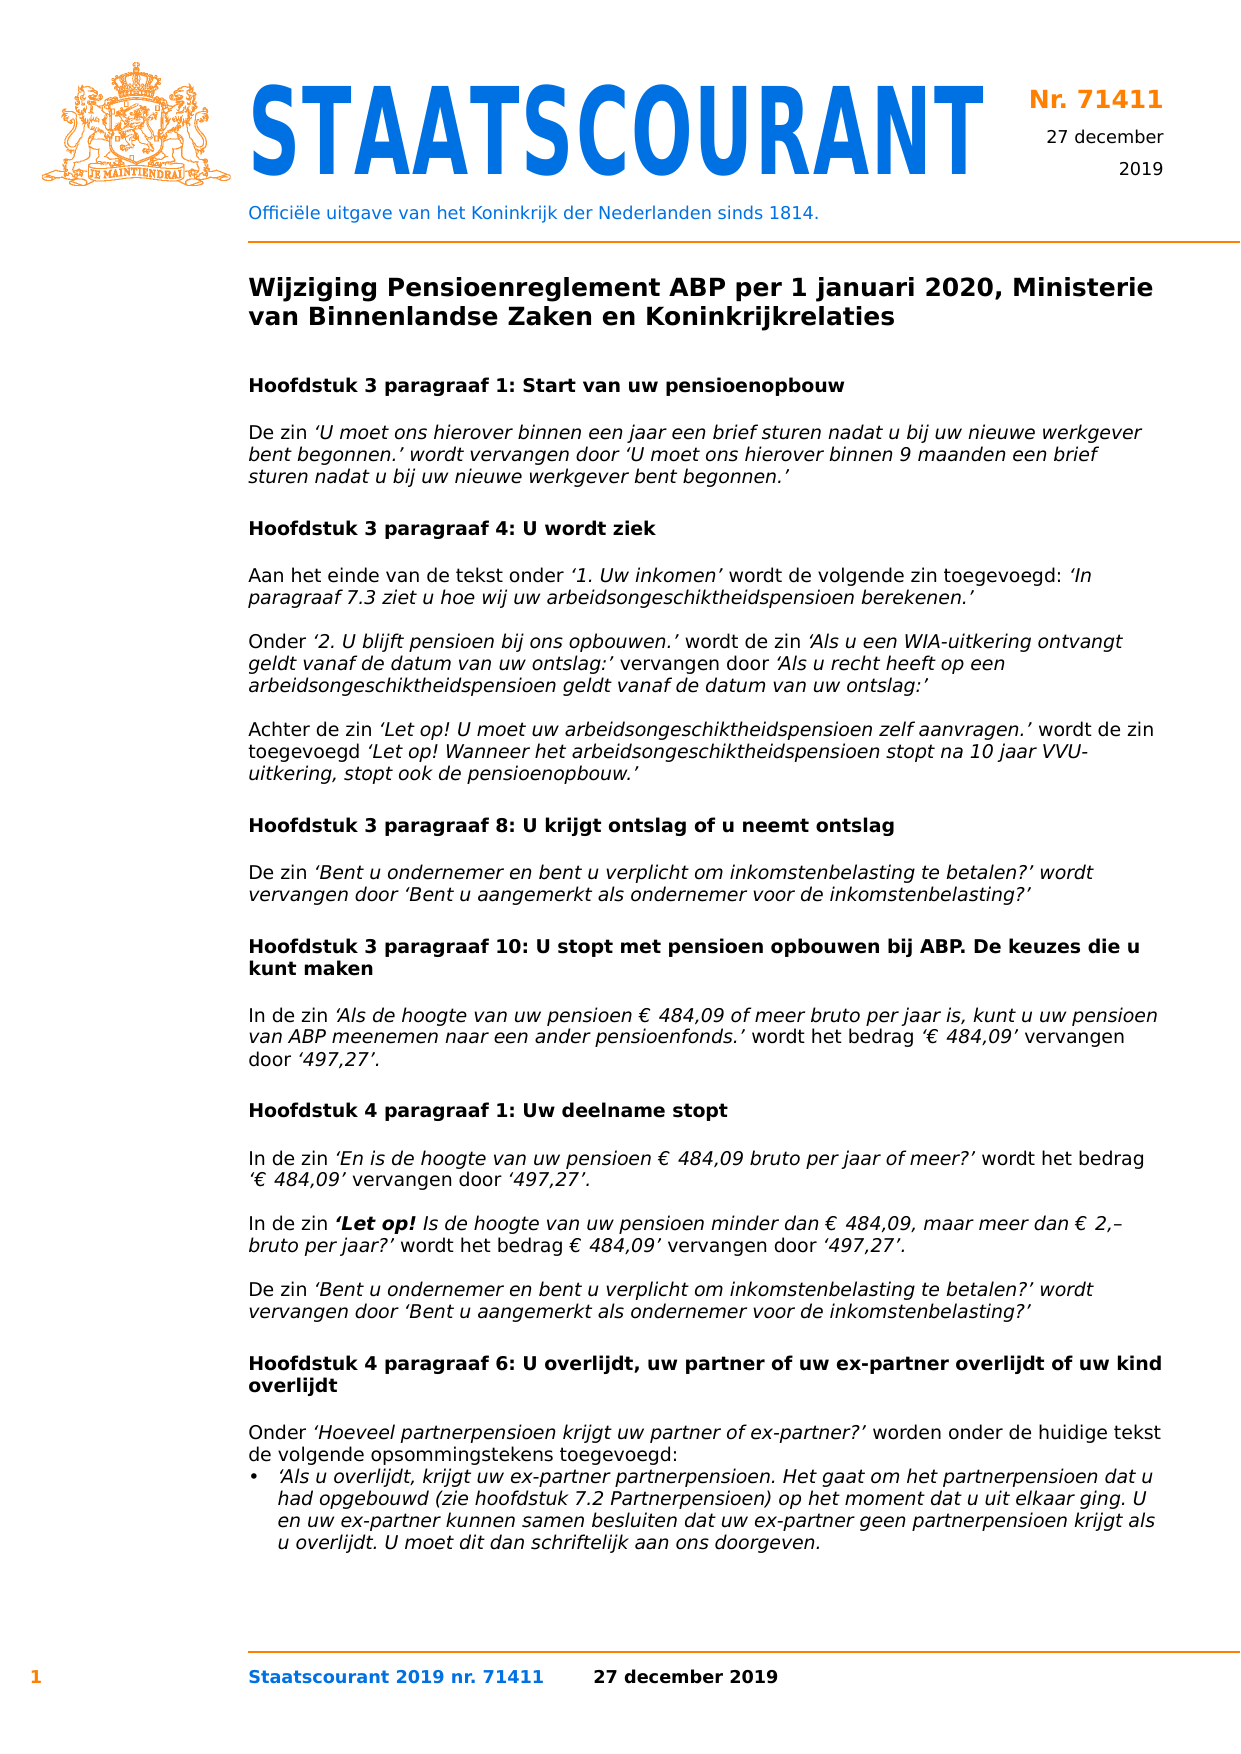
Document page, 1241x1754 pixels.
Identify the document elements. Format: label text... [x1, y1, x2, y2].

table_header STAATSCOURANT [248, 62, 998, 203]
subtitle Hoofdstuk 3 paragraaf 1: Start van uw pensioenopbouw [248, 375, 1163, 397]
table_cell Officiële uitgave van het Koninkrijk der Nederlanden sinds 1814. [248, 203, 1240, 241]
subtitle Hoofdstuk 4 paragraaf 1: Uw deelname stopt [248, 1100, 1163, 1122]
subtitle Hoofdstuk 3 paragraaf 8: U krijgt ontslag of u neemt ontslag [248, 814, 1163, 837]
text De zin ‘U moet ons hierover binnen een jaar een brief sturen nadat u bij uw nieuwe werkgever bent begonnen.’ wordt vervangen door ‘U moet ons hierover binnen 9 maanden een brief sturen nadat u bij uw nieuwe werkgever bent begonnen.’ [248, 422, 1163, 488]
table_cell 27 december [998, 121, 1240, 153]
text In de zin ‘Als de hoogte van uw pensioen € 484,09 of meer bruto per jaar is, kunt u uw pensioen van ABP meenemen naar een ander pensioenfonds.’ wordt het bedrag ‘€ 484,09’ vervangen door ‘497,27’. [248, 1004, 1163, 1070]
text Onder ‘Hoeveel partnerpensioen krijgt uw partner of ex-partner?’ worden onder de huidige tekst de volgende opsommingstekens toegevoegd: [248, 1422, 1163, 1466]
table_cell 2019 [998, 153, 1240, 203]
table_header [25, 62, 248, 241]
subtitle Hoofdstuk 4 paragraaf 6: U overlijdt, uw partner of uw ex-partner overlijdt of uw kind overlijdt [248, 1353, 1163, 1397]
text In de zin ‘Let op! Is de hoogte van uw pensioen minder dan € 484,09, maar meer dan € 2,– bruto per jaar?’ wordt het bedrag € 484,09’ vervangen door ‘497,27’. [248, 1213, 1163, 1257]
text Aan het einde van de tekst onder ‘1. Uw inkomen’ wordt de volgende zin toegevoegd: ‘In paragraaf 7.3 ziet u hoe wij uw arbeidsongeschiktheidspensioen berekenen.’ [248, 565, 1163, 609]
text In de zin ‘En is de hoogte van uw pensioen € 484,09 bruto per jaar of meer?’ wordt het bedrag ‘€ 484,09’ vervangen door ‘497,27’. [248, 1147, 1163, 1191]
subtitle Hoofdstuk 3 paragraaf 4: U wordt ziek [248, 518, 1163, 540]
picture [41, 62, 231, 186]
text Onder ‘2. U blijft pensioen bij ons opbouwen.’ wordt de zin ‘Als u een WIA-uitkering ontvangt geldt vanaf de datum van uw ontslag:’ vervangen door ‘Als u recht heeft op een arbeidsongeschiktheidspensioen geldt vanaf de datum van uw ontslag:’ [248, 631, 1163, 697]
text De zin ‘Bent u ondernemer en bent u verplicht om inkomstenbelasting te betalen?’ wordt vervangen door ‘Bent u aangemerkt als ondernemer voor de inkomstenbelasting?’ [248, 862, 1163, 906]
text De zin ‘Bent u ondernemer en bent u verplicht om inkomstenbelasting te betalen?’ wordt vervangen door ‘Bent u aangemerkt als ondernemer voor de inkomstenbelasting?’ [248, 1279, 1163, 1323]
subtitle Hoofdstuk 3 paragraaf 10: U stopt met pensioen opbouwen bij ABP. De keuzes die u kunt maken [248, 936, 1163, 979]
table_header Nr. 71411 [998, 62, 1240, 121]
text Achter de zin ‘Let op! U moet uw arbeidsongeschiktheidspensioen zelf aanvragen.’ wordt de zin toegevoegd ‘Let op! Wanneer het arbeidsongeschiktheidspensioen stopt na 10 jaar VVU-uitkering, stopt ook de pensioenopbouw.’ [248, 719, 1163, 784]
text • ‘Als u overlijdt, krijgt uw ex-partner partnerpensioen. Het gaat om het partnerpensioen dat u had opgebouwd (zie hoofdstuk 7.2 Partnerpensioen) op het moment dat u uit elkaar ging. U en uw ex-partner kunnen samen besluiten dat uw ex-partner geen partnerpensioen krijgt als u overlijdt. U moet dit dan schriftelijk aan ons doorgeven. [248, 1466, 1163, 1554]
subtitle Wijziging Pensioenreglement ABP per 1 januari 2020, Ministerie van Binnenlandse Zaken en Koninkrijkrelaties [248, 273, 1163, 331]
